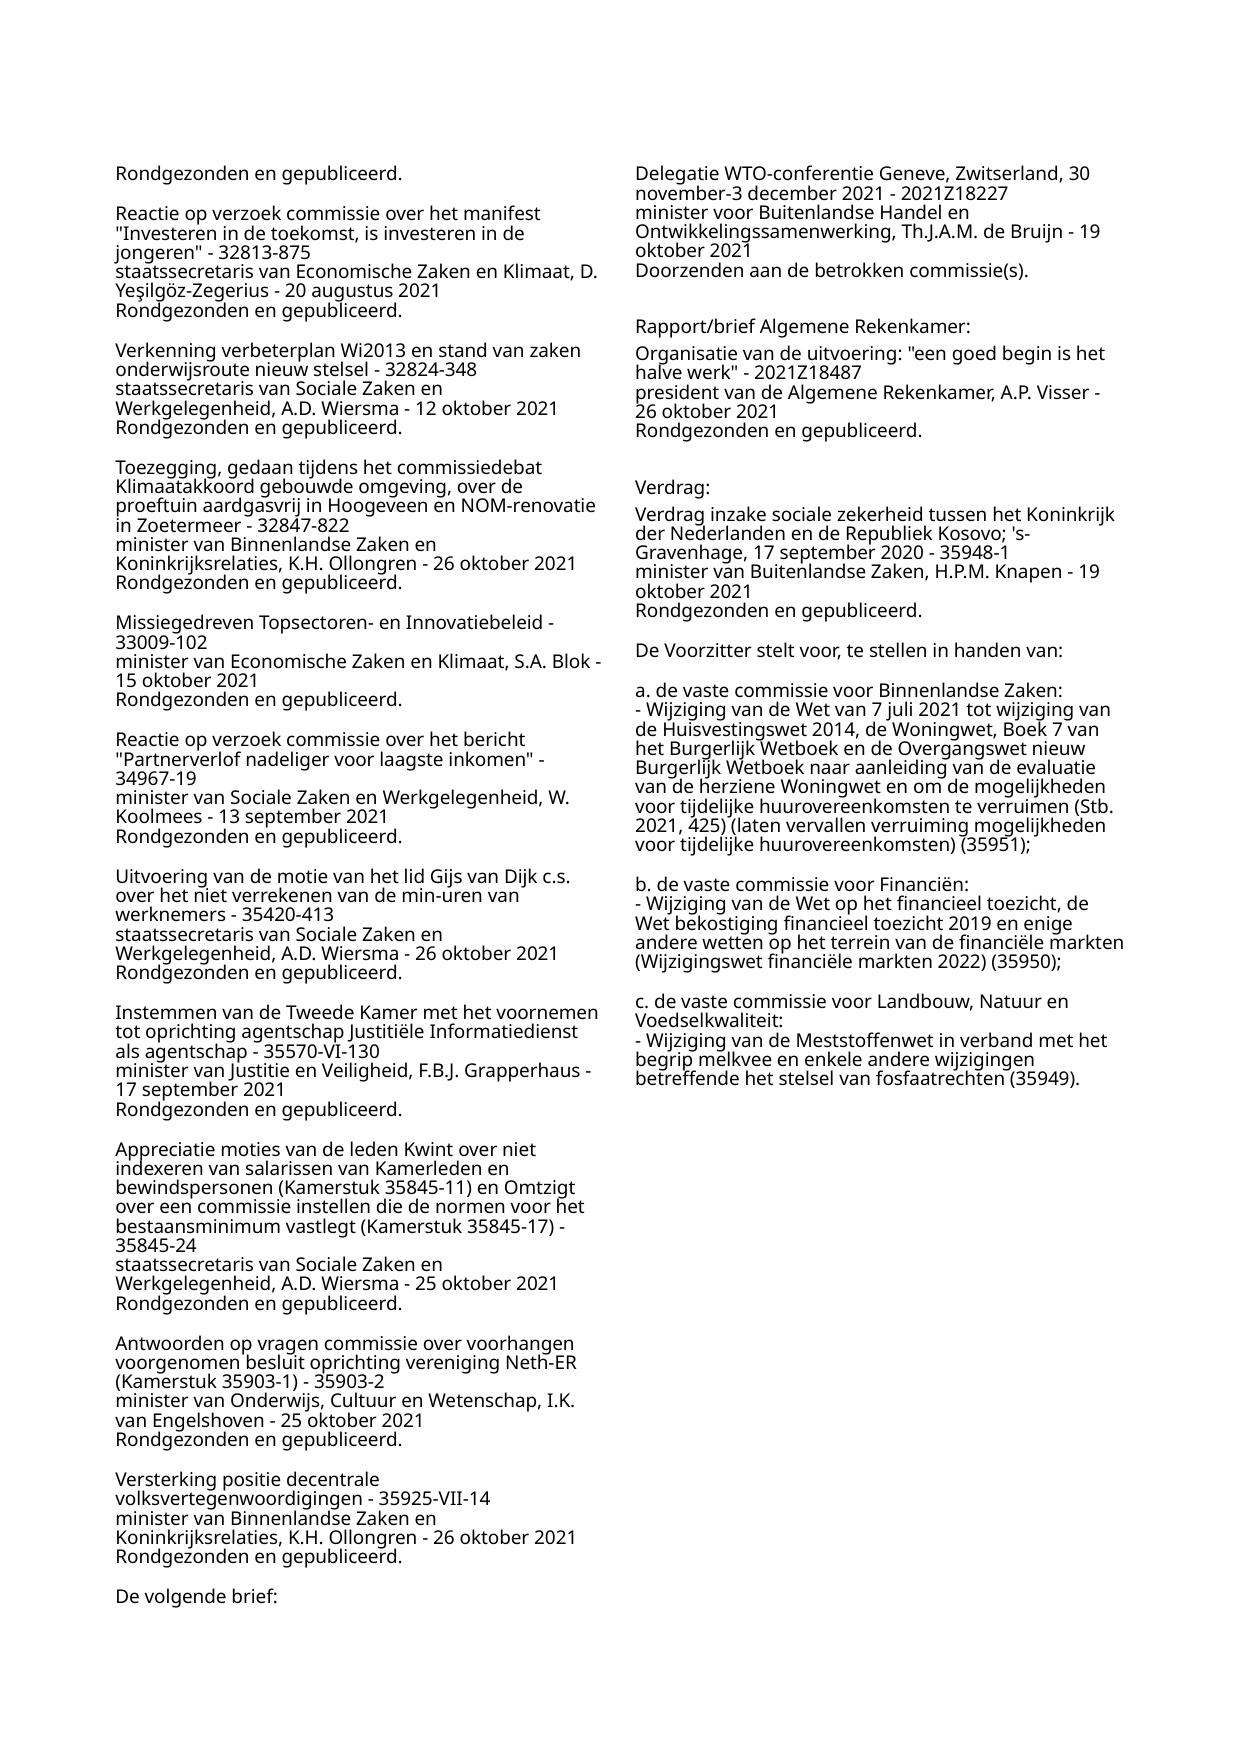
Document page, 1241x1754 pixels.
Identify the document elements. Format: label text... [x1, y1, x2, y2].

text Rondgezonden en gepubliceerd. [115, 302, 605, 321]
text Reactie op verzoek commissie over het bericht "Partnerverlof nadeliger voor laagste inkomen" - 34967-19 [115, 731, 605, 789]
text staatssecretaris van Sociale Zaken en Werkgelegenheid, A.D. Wiersma - 12 oktober 2021 [115, 380, 605, 419]
text De Voorzitter stelt voor, te stellen in handen van: [635, 642, 1125, 661]
text Rondgezonden en gepubliceerd. [115, 828, 605, 847]
text Rondgezonden en gepubliceerd. [115, 1295, 605, 1314]
text Rondgezonden en gepubliceerd. [115, 165, 605, 184]
text staatssecretaris van Economische Zaken en Klimaat, D. Yeşilgöz-Zegerius - 20 augustus 2021 [115, 263, 605, 302]
text - Wijziging van de Meststoffenwet in verband met het begrip melkvee en enkele andere wijzigingen betreffende het stelsel van fosfaatrechten (35949). [635, 1032, 1125, 1089]
text minister van Economische Zaken en Klimaat, S.A. Blok - 15 oktober 2021 [115, 653, 605, 691]
text Doorzenden aan de betrokken commissie(s). [635, 262, 1125, 281]
text Rondgezonden en gepubliceerd. [635, 602, 1125, 621]
text minister van Onderwijs, Cultuur en Wetenschap, I.K. van Engelshoven - 25 oktober 2021 [115, 1392, 605, 1431]
text minister van Buitenlandse Zaken, H.P.M. Knapen - 19 oktober 2021 [635, 563, 1125, 602]
text c. de vaste commissie voor Landbouw, Natuur en Voedselkwaliteit: [635, 993, 1125, 1032]
text Toezegging, gedaan tijdens het commissiedebat Klimaatakkoord gebouwde omgeving, over de proeftuin aardgasvrij in Hoogeveen en NOM-renovatie in Zoetermeer - 32847-822 [115, 459, 605, 536]
text Rondgezonden en gepubliceerd. [115, 1548, 605, 1567]
text - Wijziging van de Wet van 7 juli 2021 tot wijziging van de Huisvestingswet 2014, de Woningwet, Boek 7 van het Burgerlijk Wetboek en de Overgangswet nieuw Burgerlijk Wetboek naar aanleiding van de evaluatie van de herziene Woningwet en om de mogelijkheden voor tijdelijke huurovereenkomsten te verruimen (Stb. 2021, 425) (laten vervallen verruiming mogelijkheden voor tijdelijke huurovereenkomsten) (35951); [635, 701, 1125, 855]
text Rondgezonden en gepubliceerd. [115, 574, 605, 594]
text Delegatie WTO-conferentie Geneve, Zwitserland, 30 november-3 december 2021 - 2021Z18227 [635, 165, 1125, 204]
text Instemmen van de Tweede Kamer met het voornemen tot oprichting agentschap Justitiële Informatiedienst als agentschap - 35570-VI-130 [115, 1004, 605, 1062]
text Missiegedreven Topsectoren- en Innovatiebeleid - 33009-102 [115, 614, 605, 653]
text - Wijziging van de Wet op het financieel toezicht, de Wet bekostiging financieel toezicht 2019 en enige andere wetten op het terrein van de financiële markten (Wijzigingswet financiële markten 2022) (35950); [635, 895, 1125, 972]
text minister voor Buitenlandse Handel en Ontwikkelingssamenwerking, Th.J.A.M. de Bruijn - 19 oktober 2021 [635, 204, 1125, 262]
text Antwoorden op vragen commissie over voorhangen voorgenomen besluit oprichting vereniging Neth-ER (Kamerstuk 35903-1) - 35903-2 [115, 1335, 605, 1392]
text Verdrag: [635, 474, 1125, 500]
text b. de vaste commissie voor Financiën: [635, 876, 1125, 895]
text a. de vaste commissie voor Binnenlandse Zaken: [635, 682, 1125, 701]
text Rapport/brief Algemene Rekenkamer: [635, 313, 1125, 339]
text Verkenning verbeterplan Wi2013 en stand van zaken onderwijsroute nieuw stelsel - 32824-348 [115, 342, 605, 380]
text Rondgezonden en gepubliceerd. [115, 1101, 605, 1120]
text staatssecretaris van Sociale Zaken en Werkgelegenheid, A.D. Wiersma - 26 oktober 2021 [115, 926, 605, 964]
text Rondgezonden en gepubliceerd. [115, 691, 605, 711]
text staatssecretaris van Sociale Zaken en Werkgelegenheid, A.D. Wiersma - 25 oktober 2021 [115, 1256, 605, 1295]
text Verdrag inzake sociale zekerheid tussen het Koninkrijk der Nederlanden en de Republiek Kosovo; 's-Gravenhage, 17 september 2020 - 35948-1 [635, 506, 1125, 563]
text Rondgezonden en gepubliceerd. [115, 1431, 605, 1450]
text minister van Justitie en Veiligheid, F.B.J. Grapperhaus - 17 september 2021 [115, 1062, 605, 1101]
text Rondgezonden en gepubliceerd. [115, 419, 605, 438]
text De volgende brief: [115, 1588, 605, 1607]
text president van de Algemene Rekenkamer, A.P. Visser - 26 oktober 2021 [635, 384, 1125, 422]
text minister van Binnenlandse Zaken en Koninkrijksrelaties, K.H. Ollongren - 26 oktober 2021 [115, 1509, 605, 1548]
text Versterking positie decentrale volksvertegenwoordigingen - 35925-VII-14 [115, 1471, 605, 1509]
text Appreciatie moties van de leden Kwint over niet indexeren van salarissen van Kamerleden en bewindspersonen (Kamerstuk 35845-11) en Omtzigt over een commissie instellen die de normen voor het bestaansminimum vastlegt (Kamerstuk 35845-17) - 35845-24 [115, 1141, 605, 1256]
text Reactie op verzoek commissie over het manifest "Investeren in de toekomst, is investeren in de jongeren" - 32813-875 [115, 205, 605, 263]
text Organisatie van de uitvoering: "een goed begin is het halve werk" - 2021Z18487 [635, 345, 1125, 384]
text Uitvoering van de motie van het lid Gijs van Dijk c.s. over het niet verrekenen van de min-uren van werknemers - 35420-413 [115, 868, 605, 926]
text minister van Binnenlandse Zaken en Koninkrijksrelaties, K.H. Ollongren - 26 oktober 2021 [115, 536, 605, 574]
text Rondgezonden en gepubliceerd. [115, 964, 605, 983]
text Rondgezonden en gepubliceerd. [635, 422, 1125, 441]
text minister van Sociale Zaken en Werkgelegenheid, W. Koolmees - 13 september 2021 [115, 789, 605, 828]
